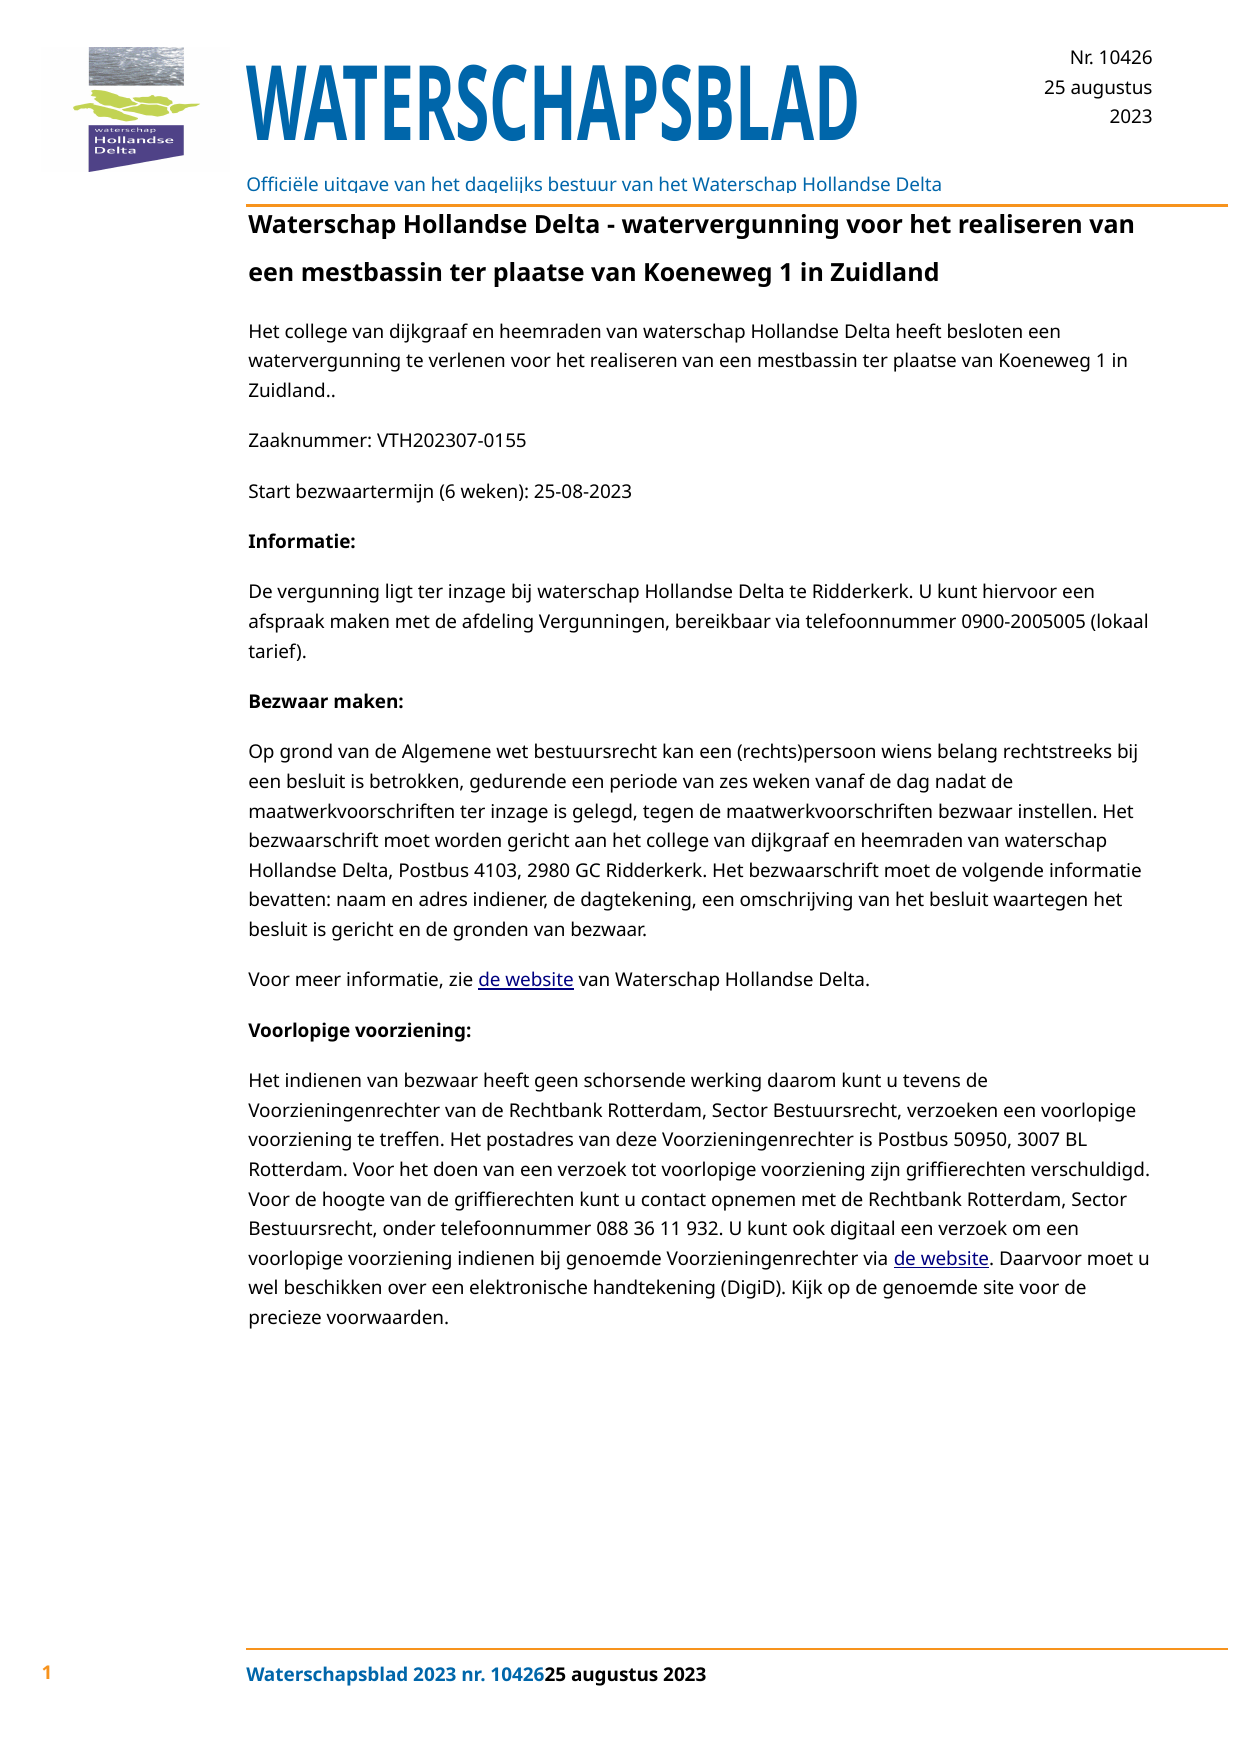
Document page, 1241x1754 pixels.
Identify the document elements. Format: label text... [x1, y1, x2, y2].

text Het indienen van bezwaar heeft geen schorsende werking daarom kunt u tevens de Voorzieningenrechter van de Rechtbank Rotterdam, Sector Bestuursrecht, verzoeken een voorlopige voorziening te treffen. Het postadres van deze Voorzieningenrechter is Postbus 50950, 3007 BL Rotterdam. Voor het doen van een verzoek tot voorlopige voorziening zijn griffierechten verschuldigd. Voor de hoogte van de griffierechten kunt u contact opnemen met de Rechtbank Rotterdam, Sector Bestuursrecht, onder telefoonnummer 088 36 11 932. U kunt ook digitaal een verzoek om een voorlopige voorziening indienen bij genoemde Voorzieningenrechter via de website. Daarvoor moet u wel beschikken over een elektronische handtekening (DigiD). Kijk op de genoemde site voor de precieze voorwaarden. [248, 1067, 1152, 1330]
text Bezwaar maken: [248, 688, 1152, 714]
text De vergunning ligt ter inzage bij waterschap Hollandse Delta te Ridderkerk. U kunt hiervoor een afspraak maken met de afdeling Vergunningen, bereikbaar via telefoonnummer 0900-2005005 (lokaal tarief). [248, 579, 1152, 664]
text Op grond van de Algemene wet bestuursrecht kan een (rechts)persoon wiens belang rechtstreeks bij een besluit is betrokken, gedurende een periode van zes weken vanaf de dag nadat de maatwerkvoorschriften ter inzage is gelegd, tegen de maatwerkvoorschriften bezwaar instellen. Het bezwaarschrift moet worden gericht aan het college van dijkgraaf en heemraden van waterschap Hollandse Delta, Postbus 4103, 2980 GC Ridderkerk. Het bezwaarschrift moet de volgende informatie bevatten: naam en adres indiener, de dagtekening, een omschrijving van het besluit waartegen het besluit is gericht en de gronden van bezwaar. [248, 739, 1152, 942]
text Waterschap Hollandse Delta - watervergunning voor het realiseren van een mestbassin ter plaatse van Koeneweg 1 in Zuidland [248, 207, 1152, 288]
text Het college van dijkgraaf en heemraden van waterschap Hollandse Delta heeft besloten een watervergunning te verlenen voor het realiseren van een mestbassin ter plaatse van Koeneweg 1 in Zuidland.. [248, 318, 1152, 403]
text Voorlopige voorziening: [248, 1017, 1152, 1043]
text Voor meer informatie, zie de website van Waterschap Hollandse Delta. [248, 967, 1152, 992]
text Informatie: [248, 528, 1152, 554]
text Zaaknummer: VTH202307-0155 [248, 427, 1152, 453]
picture [41, 47, 231, 172]
text Start bezwaartermijn (6 weken): 25-08-2023 [248, 478, 1152, 504]
